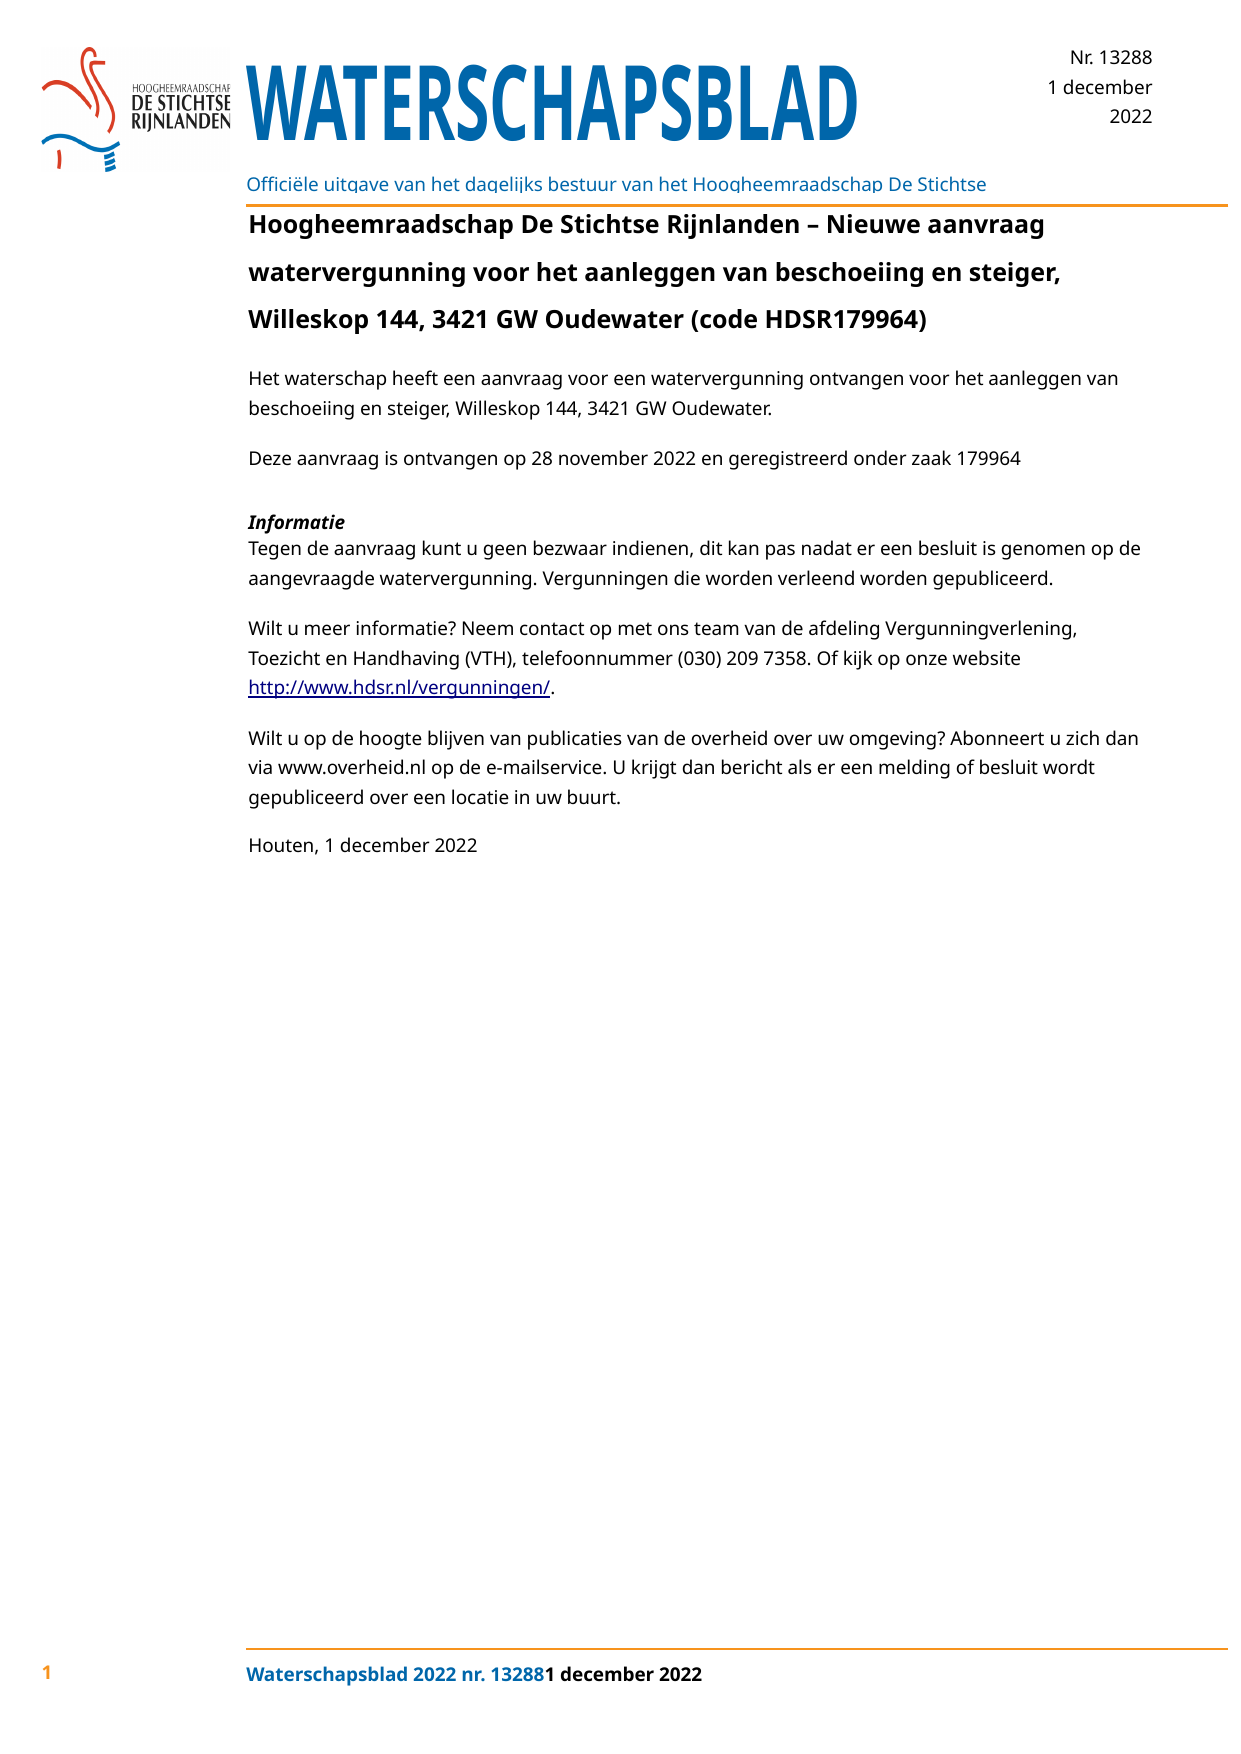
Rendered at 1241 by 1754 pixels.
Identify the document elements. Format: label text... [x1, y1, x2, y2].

text Houten, 1 december 2022 [248, 832, 1152, 857]
text Het waterschap heeft een aanvraag voor een watervergunning ontvangen voor het aanleggen van beschoeiing en steiger, Willeskop 144, 3421 GW Oudewater. [248, 366, 1152, 421]
text Deze aanvraag is ontvangen op 28 november 2022 en geregistreerd onder zaak 179964 [248, 446, 1152, 471]
picture [41, 47, 231, 172]
text Tegen de aanvraag kunt u geen bezwaar indienen, dit kan pas nadat er een besluit is genomen op de aangevraagde watervergunning. Vergunningen die worden verleend worden gepubliceerd. [248, 535, 1152, 591]
text Wilt u meer informatie? Neem contact op met ons team van de afdeling Vergunningverlening, Toezicht en Handhaving (VTH), telefoonnummer (030) 209 7358. Of kijk op onze website http://www.hdsr.nl/vergunningen/. [248, 615, 1152, 700]
text Informatie [248, 509, 1152, 535]
text Hoogheemraadschap De Stichtse Rijnlanden – Nieuwe aanvraag watervergunning voor het aanleggen van beschoeiing en steiger, Willeskop 144, 3421 GW Oudewater (code HDSR179964) [248, 207, 1152, 336]
text Wilt u op de hoogte blijven van publicaties van de overheid over uw omgeving? Abonneert u zich dan via www.overheid.nl op de e-mailservice. U krijgt dan bericht als er een melding of besluit wordt gepubliceerd over een locatie in uw buurt. [248, 725, 1152, 810]
